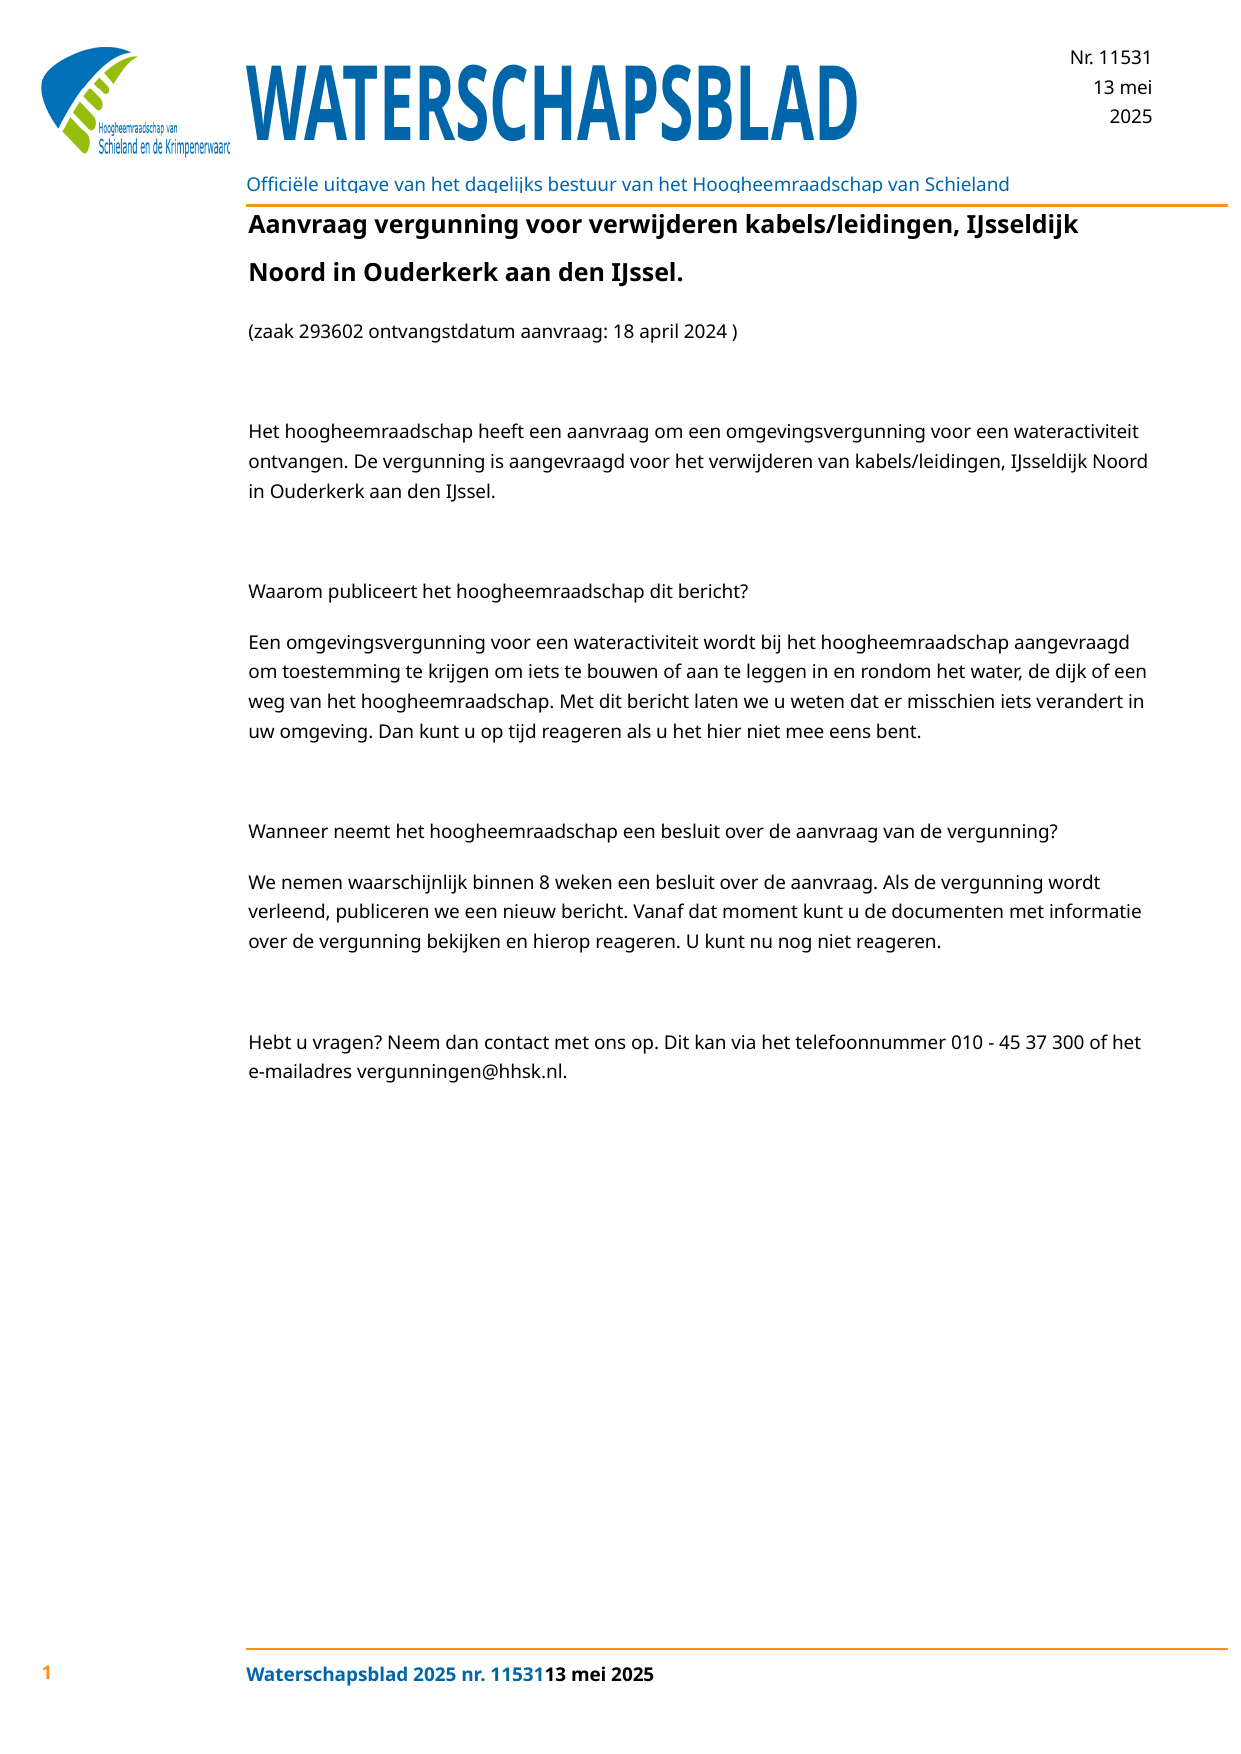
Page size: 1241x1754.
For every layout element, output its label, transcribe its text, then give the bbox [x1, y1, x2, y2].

text (zaak 293602 ontvangstdatum aanvraag: 18 april 2024 ) [248, 318, 1152, 344]
text Een omgevingsvergunning voor een wateractiviteit wordt bij het hoogheemraadschap aangevraagd om toestemming te krijgen om iets te bouwen of aan te leggen in en rondom het water, de dijk of een weg van het hoogheemraadschap. Met dit bericht laten we u weten dat er misschien iets verandert in uw omgeving. Dan kunt u op tijd reageren als u het hier niet mee eens bent. [248, 629, 1152, 744]
text Wanneer neemt het hoogheemraadschap een besluit over de aanvraag van de vergunning? [248, 819, 1152, 844]
text We nemen waarschijnlijk binnen 8 weken een besluit over de aanvraag. Als de vergunning wordt verleend, publiceren we een nieuw bericht. Vanaf dat moment kunt u de documenten met informatie over de vergunning bekijken en hierop reageren. U kunt nu nog niet reageren. [248, 869, 1152, 954]
picture [41, 47, 231, 172]
text Waarom publiceert het hoogheemraadschap dit bericht? [248, 579, 1152, 604]
text Hebt u vragen? Neem dan contact met ons op. Dit kan via het telefoonnummer 010 - 45 37 300 of het e-mailadres vergunningen@hhsk.nl. [248, 1029, 1152, 1084]
text Het hoogheemraadschap heeft een aanvraag om een omgevingsvergunning voor een wateractiviteit ontvangen. De vergunning is aangevraagd voor het verwijderen van kabels/leidingen, IJsseldijk Noord in Ouderkerk aan den IJssel. [248, 419, 1152, 504]
text Aanvraag vergunning voor verwijderen kabels/leidingen, IJsseldijk Noord in Ouderkerk aan den IJssel. [248, 207, 1152, 288]
